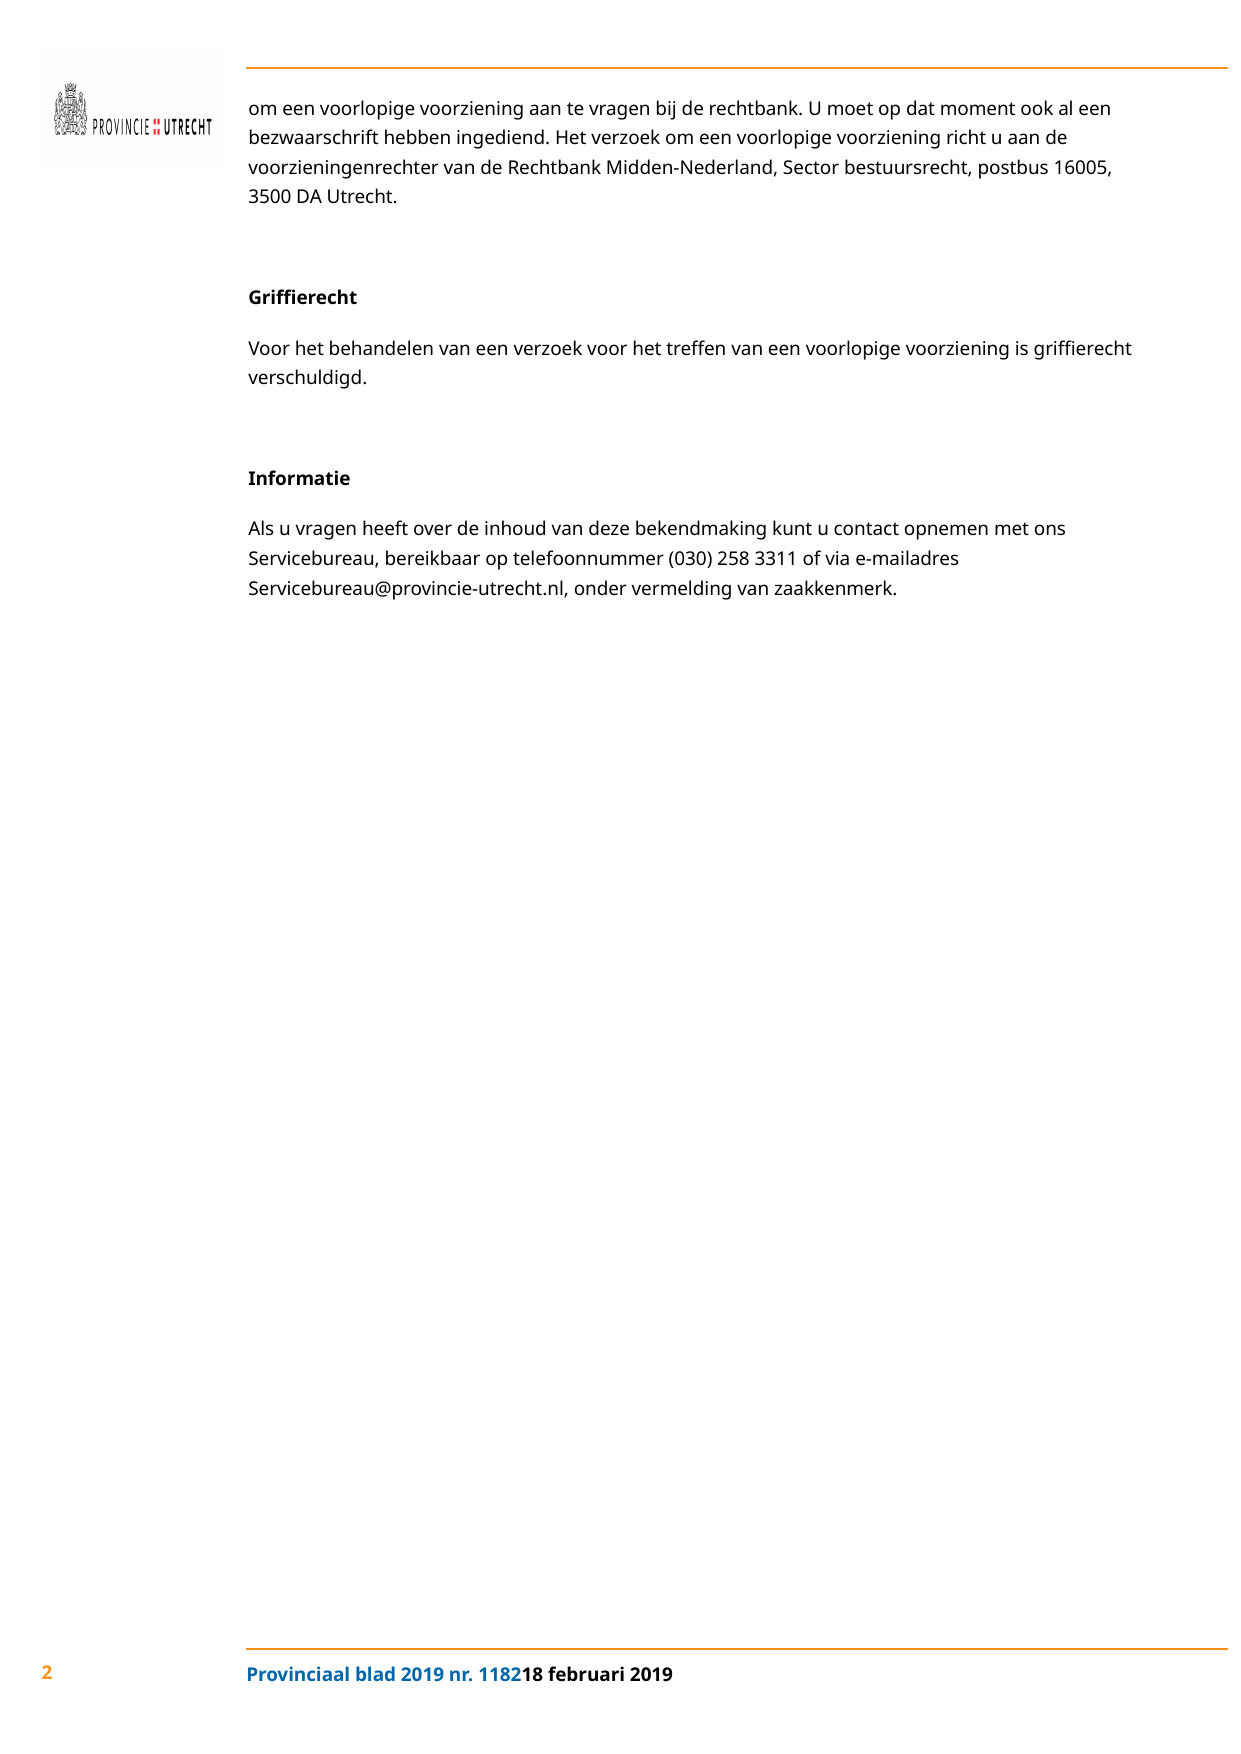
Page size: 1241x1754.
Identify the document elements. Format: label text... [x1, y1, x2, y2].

text Griffierecht [248, 284, 1152, 310]
text Informatie [248, 465, 1152, 491]
picture [41, 47, 231, 172]
text om een voorlopige voorziening aan te vragen bij de rechtbank. U moet op dat moment ook al een bezwaarschrift hebben ingediend. Het verzoek om een voorlopige voorziening richt u aan de voorzieningenrechter van de Rechtbank Midden-Nederland, Sector bestuursrecht, postbus 16005, 3500 DA Utrecht. [248, 95, 1152, 209]
text Als u vragen heeft over de inhoud van deze bekendmaking kunt u contact opnemen met ons Servicebureau, bereikbaar op telefoonnummer (030) 258 3311 of via e-mailadres Servicebureau@provincie-utrecht.nl, onder vermelding van zaakkenmerk. [248, 516, 1152, 601]
text Voor het behandelen van een verzoek voor het treffen van een voorlopige voorziening is griffierecht verschuldigd. [248, 335, 1152, 390]
